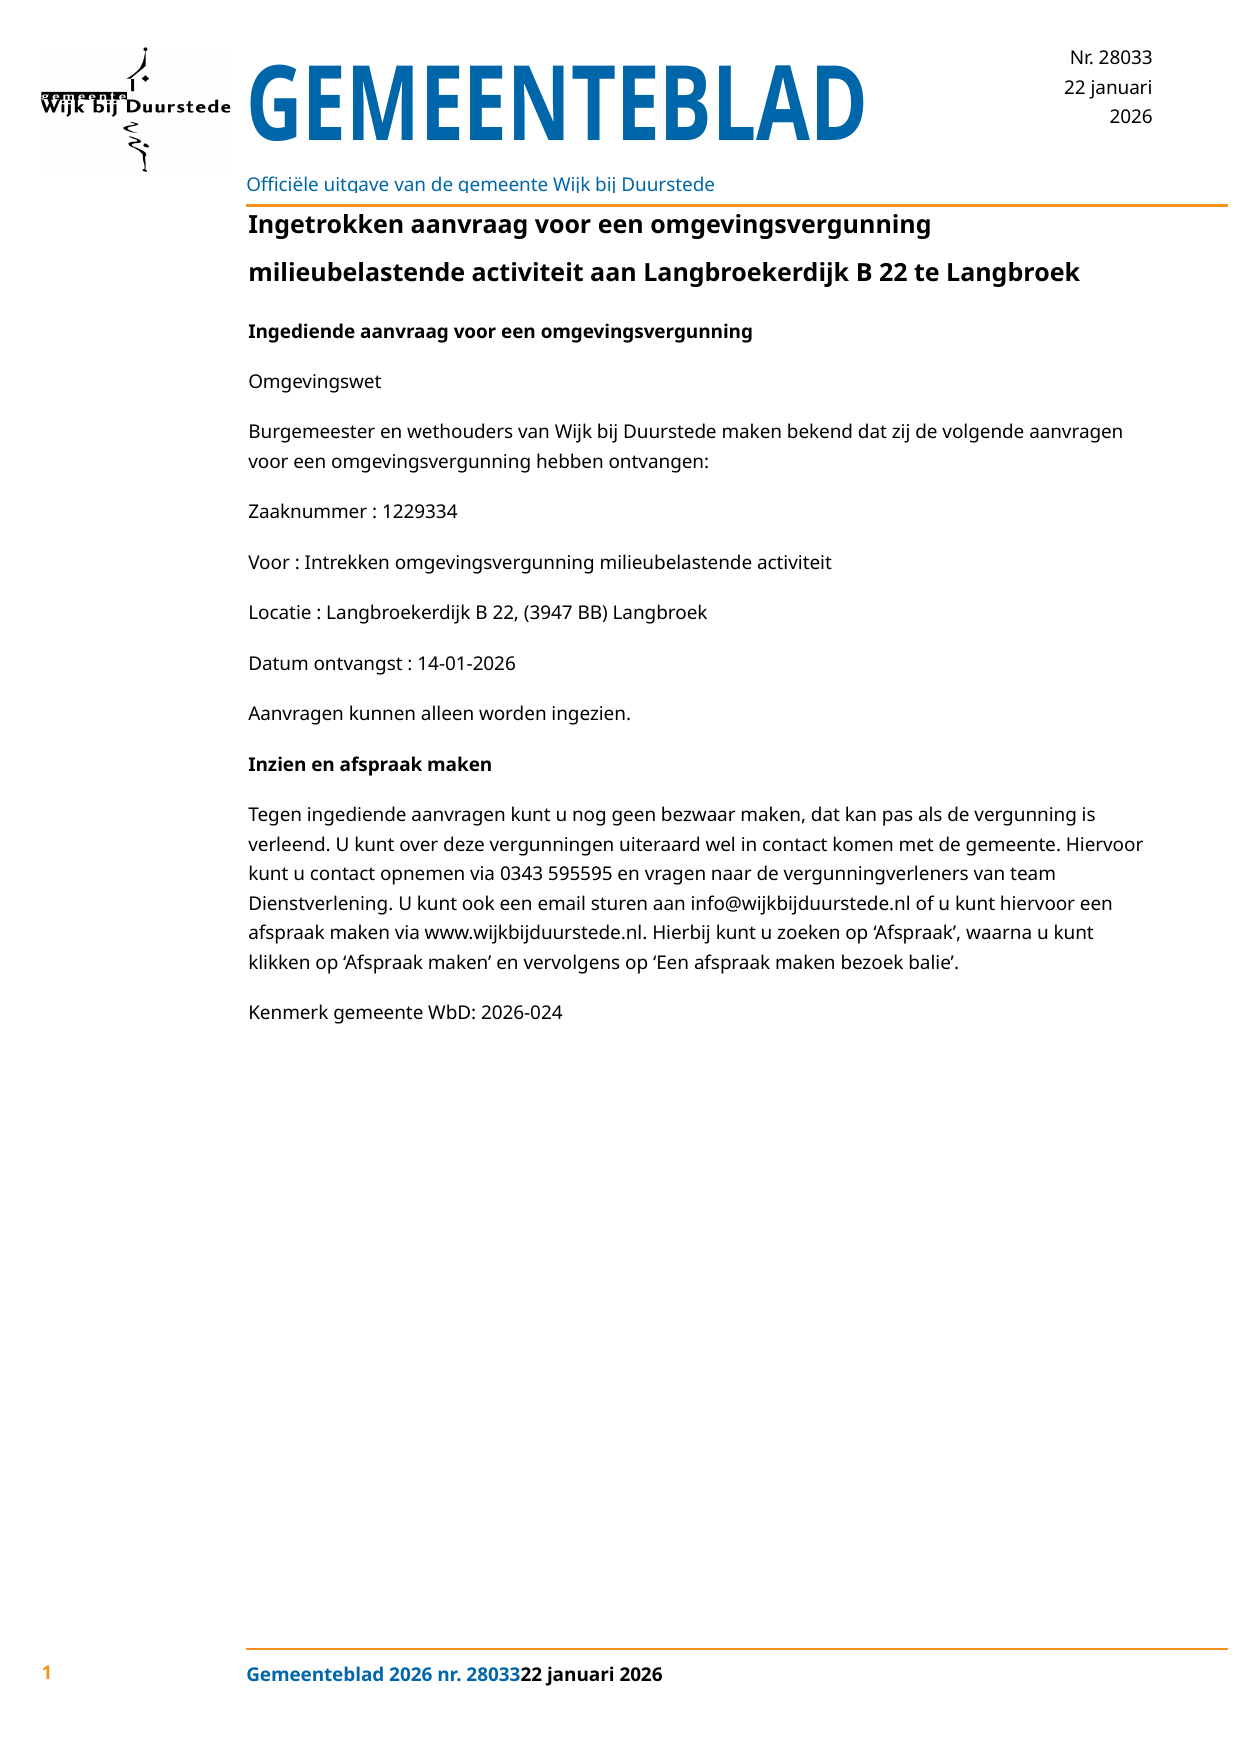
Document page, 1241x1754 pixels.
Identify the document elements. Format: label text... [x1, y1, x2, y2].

text Ingetrokken aanvraag voor een omgevingsvergunning milieubelastende activiteit aan Langbroekerdijk B 22 te Langbroek [248, 207, 1152, 288]
text Omgevingswet [248, 368, 1152, 394]
text Tegen ingediende aanvragen kunt u nog geen bezwaar maken, dat kan pas als de vergunning is verleend. U kunt over deze vergunningen uiteraard wel in contact komen met de gemeente. Hiervoor kunt u contact opnemen via 0343 595595 en vragen naar de vergunningverleners van team Dienstverlening. U kunt ook een email sturen aan info@wijkbijduurstede.nl of u kunt hiervoor een afspraak maken via www.wijkbijduurstede.nl. Hierbij kunt u zoeken op ‘Afspraak’, waarna u kunt klikken op ‘Afspraak maken’ en vervolgens op ‘Een afspraak maken bezoek balie’. [248, 801, 1152, 975]
text Inzien en afspraak maken [248, 751, 1152, 777]
text Locatie : Langbroekerdijk B 22, (3947 BB) Langbroek [248, 599, 1152, 625]
text Aanvragen kunnen alleen worden ingezien. [248, 700, 1152, 726]
text Datum ontvangst : 14-01-2026 [248, 650, 1152, 676]
text Burgemeester en wethouders van Wijk bij Duurstede maken bekend dat zij de volgende aanvragen voor een omgevingsvergunning hebben ontvangen: [248, 419, 1152, 474]
text Kenmerk gemeente WbD: 2026-024 [248, 999, 1152, 1025]
text Ingediende aanvraag voor een omgevingsvergunning [248, 318, 1152, 344]
text Voor : Intrekken omgevingsvergunning milieubelastende activiteit [248, 549, 1152, 575]
picture [41, 47, 231, 172]
text Zaaknummer : 1229334 [248, 499, 1152, 524]
